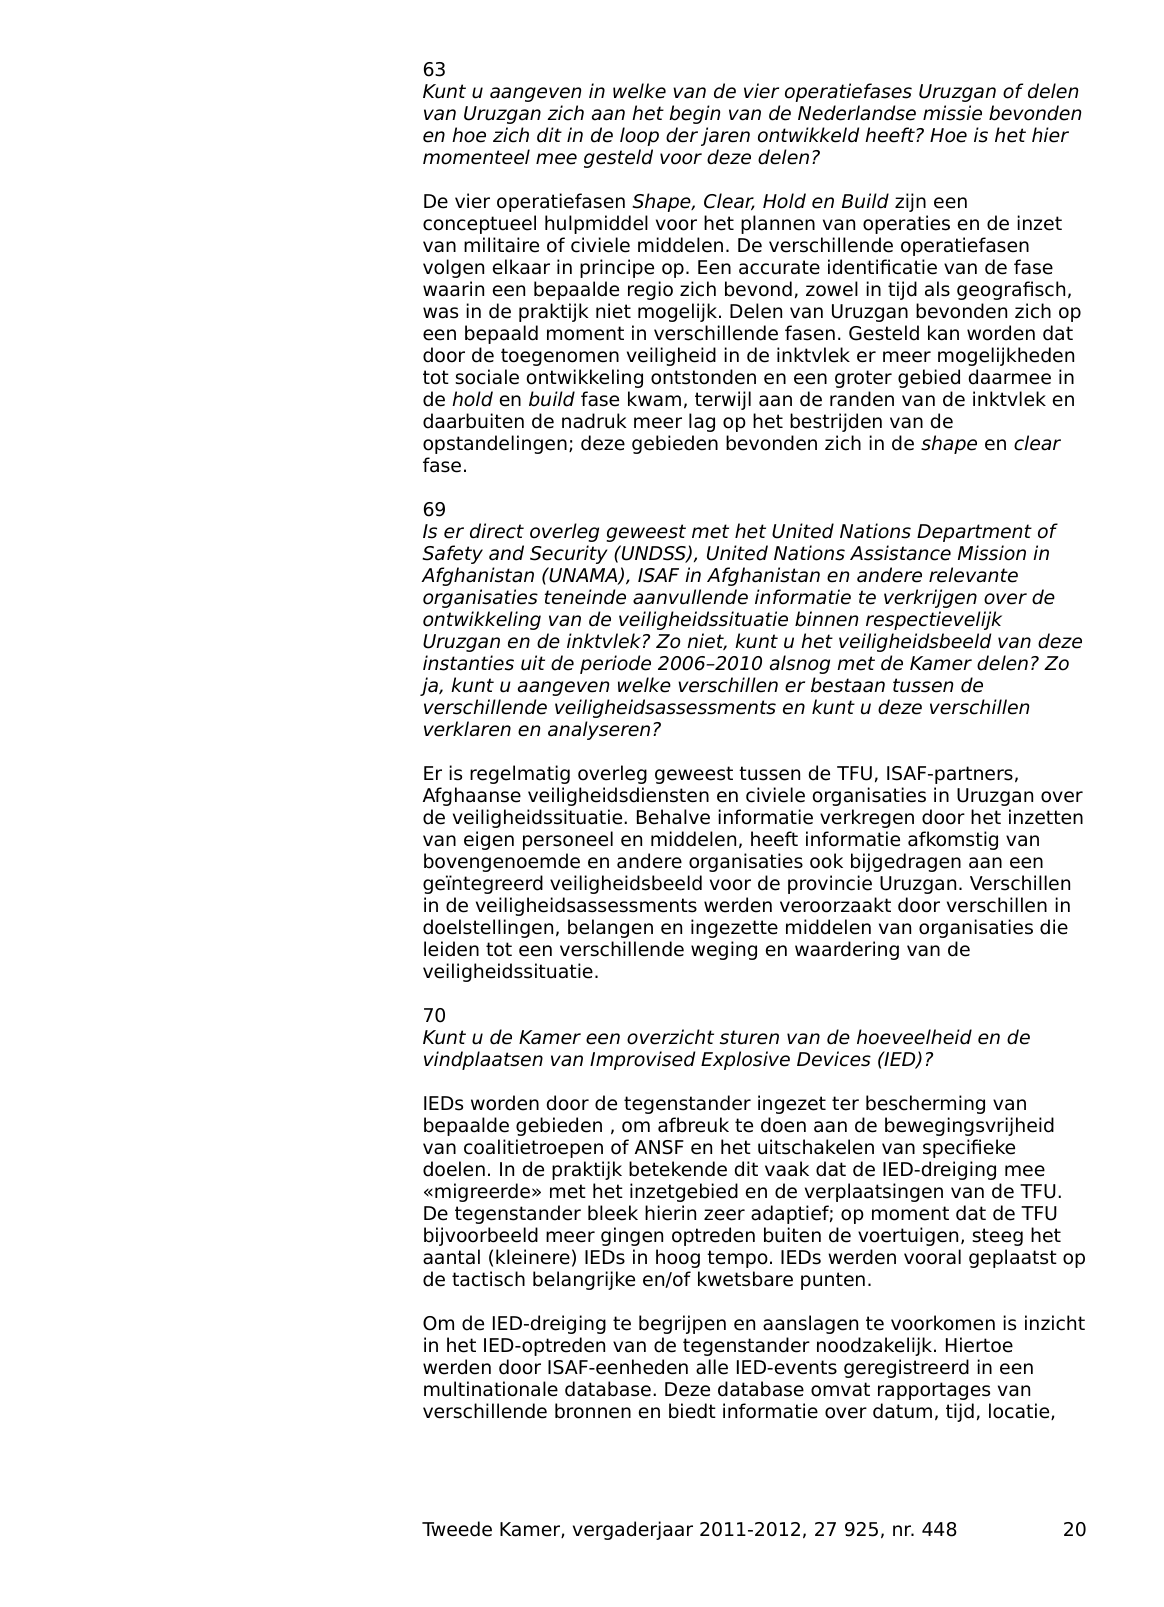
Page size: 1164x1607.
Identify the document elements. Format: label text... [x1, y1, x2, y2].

text Om de IED-dreiging te begrijpen en aanslagen te voorkomen is inzicht in het IED-optreden van de tegenstander noodzakelijk. Hiertoe werden door ISAF-eenheden alle IED-events geregistreerd in een multinationale database. Deze database omvat rapportages van verschillende bronnen en biedt informatie over datum, tijd, locatie, [422, 1313, 1087, 1423]
text Kunt u de Kamer een overzicht sturen van de hoeveelheid en de vindplaatsen van Improvised Explosive Devices (IED)? [422, 1027, 1087, 1071]
text IEDs worden door de tegenstander ingezet ter bescherming van bepaalde gebieden , om afbreuk te doen aan de bewegingsvrijheid van coalitietroepen of ANSF en het uitschakelen van specifieke doelen. In de praktijk betekende dit vaak dat de IED-dreiging mee «migreerde» met het inzetgebied en de verplaatsingen van de TFU. De tegenstander bleek hierin zeer adaptief; op moment dat de TFU bijvoorbeeld meer gingen optreden buiten de voertuigen, steeg het aantal (kleinere) IEDs in hoog tempo. IEDs werden vooral geplaatst op de tactisch belangrijke en/of kwetsbare punten. [422, 1093, 1087, 1291]
text 63 [422, 59, 1087, 81]
text Is er direct overleg geweest met het United Nations Department of Safety and Security (UNDSS), United Nations Assistance Mission in Afghanistan (UNAMA), ISAF in Afghanistan en andere relevante organisaties teneinde aanvullende informatie te verkrijgen over de ontwikkeling van de veiligheidssituatie binnen respectievelijk Uruzgan en de inktvlek? Zo niet, kunt u het veiligheidsbeeld van deze instanties uit de periode 2006–2010 alsnog met de Kamer delen? Zo ja, kunt u aangeven welke verschillen er bestaan tussen de verschillende veiligheidsassessments en kunt u deze verschillen verklaren en analyseren? [422, 521, 1087, 741]
text 69 [422, 499, 1087, 521]
text Kunt u aangeven in welke van de vier operatiefases Uruzgan of delen van Uruzgan zich aan het begin van de Nederlandse missie bevonden en hoe zich dit in de loop der jaren ontwikkeld heeft? Hoe is het hier momenteel mee gesteld voor deze delen? [422, 81, 1087, 169]
text Er is regelmatig overleg geweest tussen de TFU, ISAF-partners, Afghaanse veiligheidsdiensten en civiele organisaties in Uruzgan over de veiligheidssituatie. Behalve informatie verkregen door het inzetten van eigen personeel en middelen, heeft informatie afkomstig van bovengenoemde en andere organisaties ook bijgedragen aan een geïntegreerd veiligheidsbeeld voor de provincie Uruzgan. Verschillen in de veiligheidsassessments werden veroorzaakt door verschillen in doelstellingen, belangen en ingezette middelen van organisaties die leiden tot een verschillende weging en waardering van de veiligheidssituatie. [422, 763, 1087, 983]
text 70 [422, 1005, 1087, 1027]
text De vier operatiefasen Shape, Clear, Hold en Build zijn een conceptueel hulpmiddel voor het plannen van operaties en de inzet van militaire of civiele middelen. De verschillende operatiefasen volgen elkaar in principe op. Een accurate identificatie van de fase waarin een bepaalde regio zich bevond, zowel in tijd als geografisch, was in de praktijk niet mogelijk. Delen van Uruzgan bevonden zich op een bepaald moment in verschillende fasen. Gesteld kan worden dat door de toegenomen veiligheid in de inktvlek er meer mogelijkheden tot sociale ontwikkeling ontstonden en een groter gebied daarmee in de hold en build fase kwam, terwijl aan de randen van de inktvlek en daarbuiten de nadruk meer lag op het bestrijden van de opstandelingen; deze gebieden bevonden zich in de shape en clear fase. [422, 191, 1087, 477]
